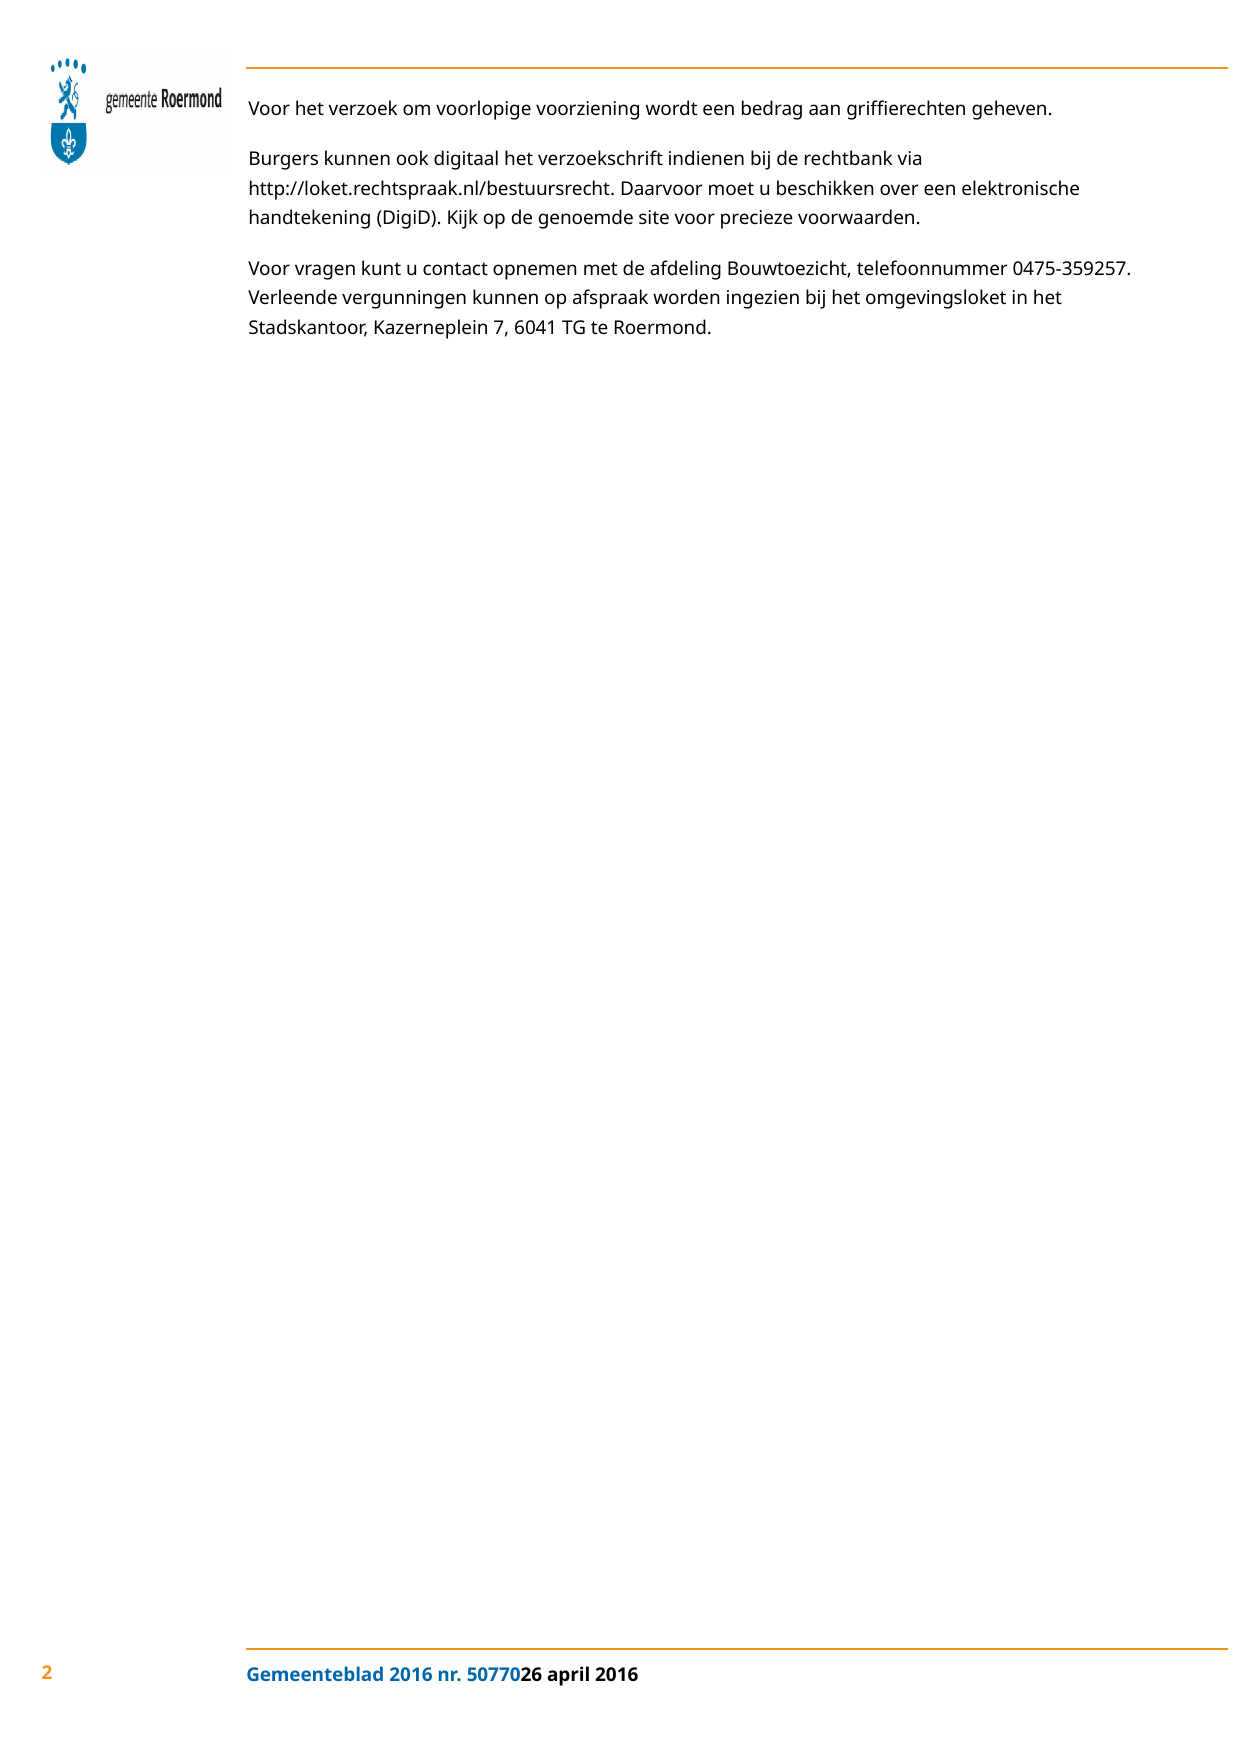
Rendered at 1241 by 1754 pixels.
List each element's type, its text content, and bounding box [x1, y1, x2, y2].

picture [41, 47, 231, 172]
text Burgers kunnen ook digitaal het verzoekschrift indienen bij de rechtbank via http://loket.rechtspraak.nl/bestuursrecht. Daarvoor moet u beschikken over een elektronische handtekening (DigiD). Kijk op de genoemde site voor precieze voorwaarden. [248, 145, 1152, 230]
text Voor vragen kunt u contact opnemen met de afdeling Bouwtoezicht, telefoonnummer 0475-359257. Verleende vergunningen kunnen op afspraak worden ingezien bij het omgevingsloket in het Stadskantoor, Kazerneplein 7, 6041 TG te Roermond. [248, 255, 1152, 340]
text Voor het verzoek om voorlopige voorziening wordt een bedrag aan griffierechten geheven. [248, 95, 1152, 121]
